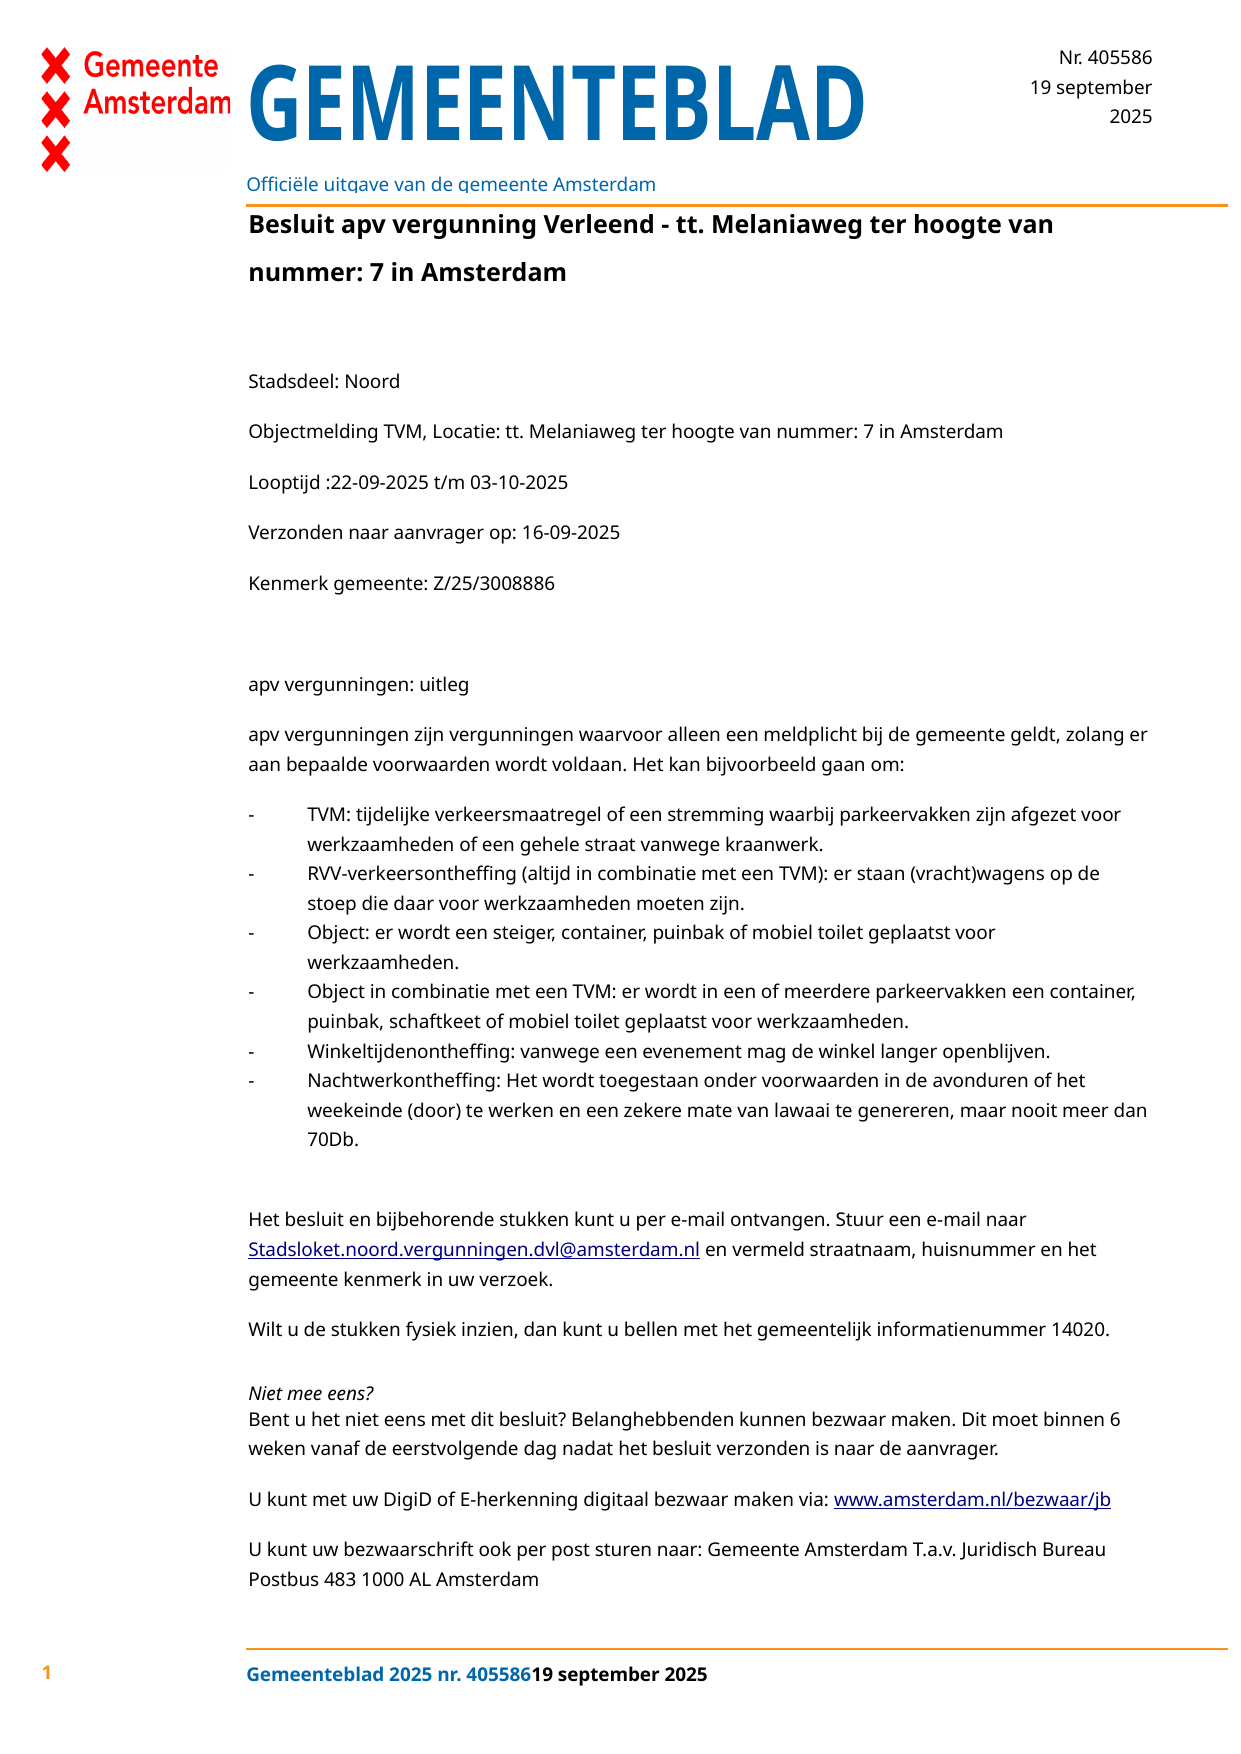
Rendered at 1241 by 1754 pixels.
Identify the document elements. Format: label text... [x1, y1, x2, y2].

list RVV-verkeersontheffing (altijd in combinatie met een TVM): er staan (vracht)wagens op de stoep die daar voor werkzaamheden moeten zijn. [248, 860, 1152, 916]
text Verzonden naar aanvrager op: 16-09-2025 [248, 519, 1152, 545]
list TVM: tijdelijke verkeersmaatregel of een stremming waarbij parkeervakken zijn afgezet voor werkzaamheden of een gehele straat vanwege kraanwerk. [248, 801, 1152, 857]
text apv vergunningen zijn vergunningen waarvoor alleen een meldplicht bij de gemeente geldt, zolang er aan bepaalde voorwaarden wordt voldaan. Het kan bijvoorbeeld gaan om: [248, 721, 1152, 777]
text Besluit apv vergunning Verleend - tt. Melaniaweg ter hoogte van nummer: 7 in Amsterdam [248, 207, 1152, 288]
picture [41, 47, 231, 172]
text Kenmerk gemeente: Z/25/3008886 [248, 570, 1152, 596]
text Wilt u de stukken fysiek inzien, dan kunt u bellen met het gemeentelijk informatienummer 14020. [248, 1316, 1152, 1342]
text Het besluit en bijbehorende stukken kunt u per e-mail ontvangen. Stuur een e-mail naar Stadsloket.noord.vergunningen.dvl@amsterdam.nl en vermeld straatnaam, huisnummer en het gemeente kenmerk in uw verzoek. [248, 1207, 1152, 1292]
list Winkeltijdenontheffing: vanwege een evenement mag de winkel langer openblijven. [248, 1038, 1152, 1064]
list Object: er wordt een steiger, container, puinbak of mobiel toilet geplaatst voor werkzaamheden. [248, 919, 1152, 975]
list Nachtwerkontheffing: Het wordt toegestaan onder voorwaarden in de avonduren of het weekeinde (door) te werken en een zekere mate van lawaai te genereren, maar nooit meer dan 70Db. [248, 1067, 1152, 1152]
text Niet mee eens? [248, 1380, 1152, 1406]
text apv vergunningen: uitleg [248, 671, 1152, 697]
text Looptijd :22-09-2025 t/m 03-10-2025 [248, 469, 1152, 495]
text Objectmelding TVM, Locatie: tt. Melaniaweg ter hoogte van nummer: 7 in Amsterdam [248, 419, 1152, 444]
text Stadsdeel: Noord [248, 368, 1152, 394]
text U kunt met uw DigiD of E-herkenning digitaal bezwaar maken via: www.amsterdam.nl/bezwaar/jb [248, 1486, 1152, 1512]
text U kunt uw bezwaarschrift ook per post sturen naar: Gemeente Amsterdam T.a.v. Juridisch Bureau Postbus 483 1000 AL Amsterdam [248, 1536, 1152, 1592]
text Bent u het niet eens met dit besluit? Belanghebbenden kunnen bezwaar maken. Dit moet binnen 6 weken vanaf de eerstvolgende dag nadat het besluit verzonden is naar de aanvrager. [248, 1406, 1152, 1461]
list Object in combinatie met een TVM: er wordt in een of meerdere parkeervakken een container, puinbak, schaftkeet of mobiel toilet geplaatst voor werkzaamheden. [248, 979, 1152, 1034]
